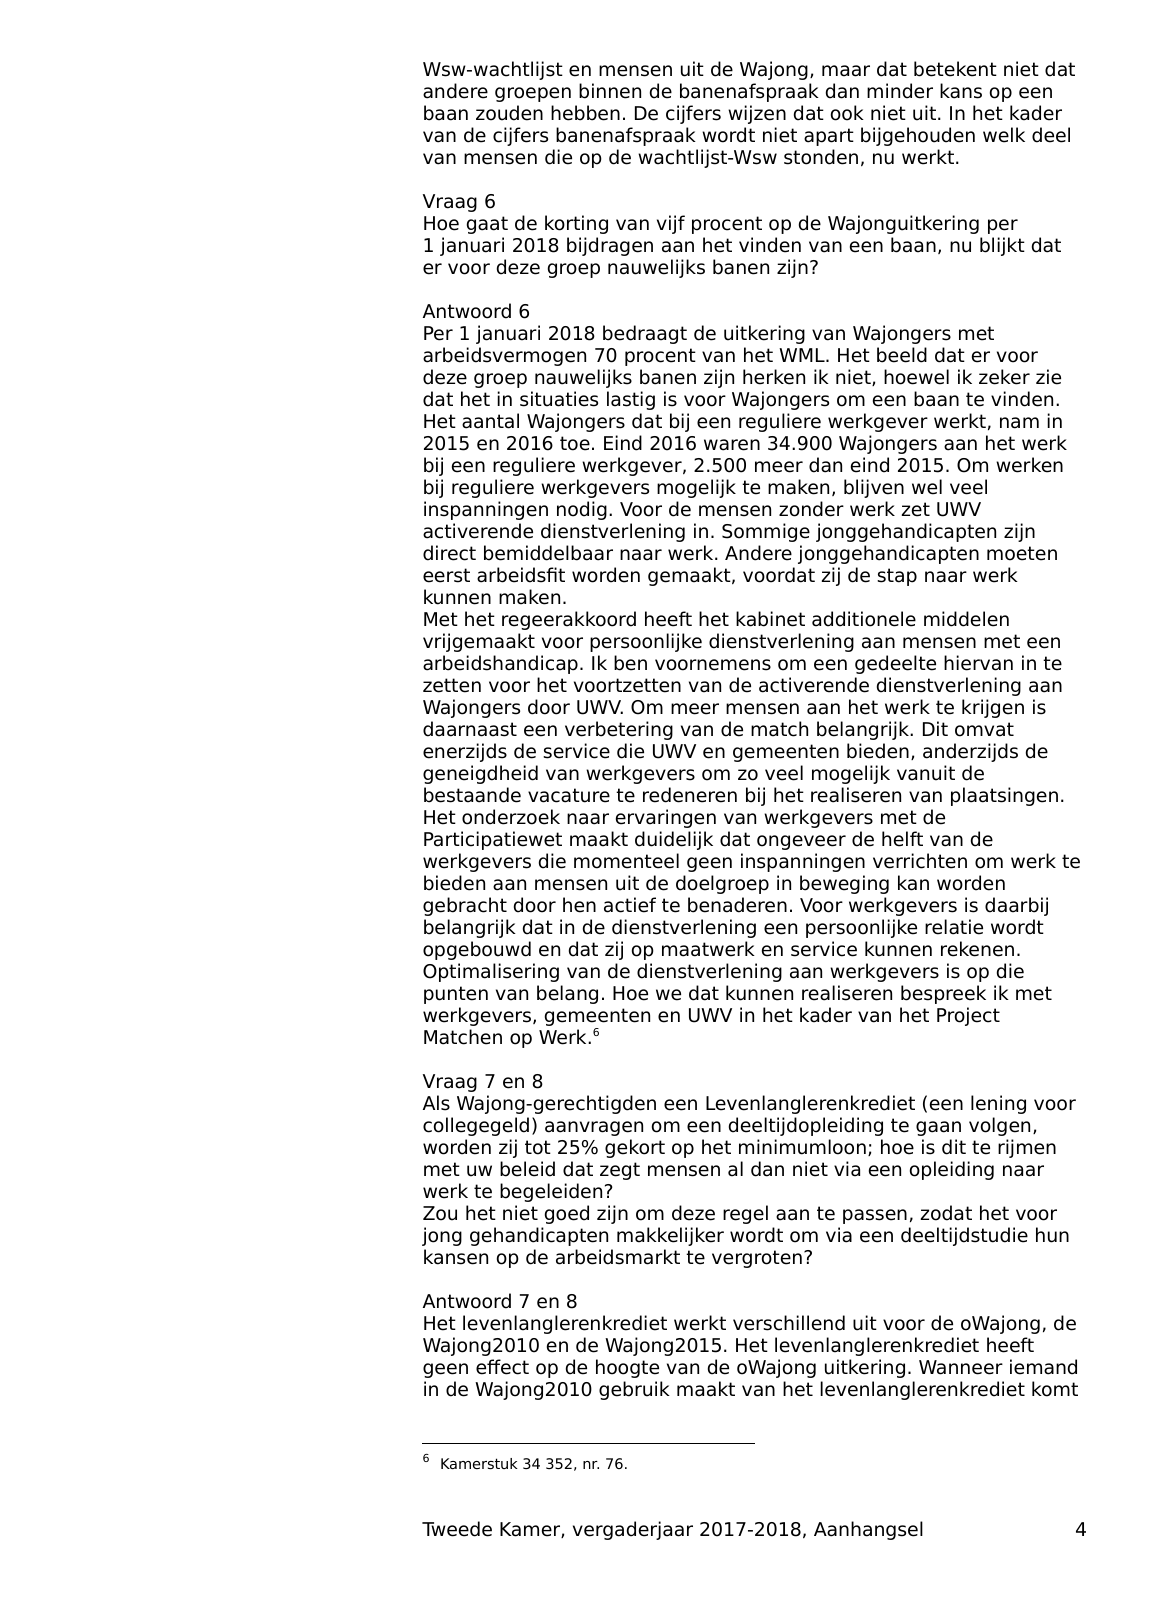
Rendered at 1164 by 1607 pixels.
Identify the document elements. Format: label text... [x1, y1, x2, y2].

text Antwoord 7 en 8 [422, 1291, 1087, 1313]
text Als Wajong-gerechtigden een Levenlanglerenkrediet (een lening voor collegegeld) aanvragen om een deeltijdopleiding te gaan volgen, worden zij tot 25% gekort op het minimumloon; hoe is dit te rijmen met uw beleid dat zegt mensen al dan niet via een opleiding naar werk te begeleiden? [422, 1093, 1087, 1203]
text Met het regeerakkoord heeft het kabinet additionele middelen vrijgemaakt voor persoonlijke dienstverlening aan mensen met een arbeidshandicap. Ik ben voornemens om een gedeelte hiervan in te zetten voor het voortzetten van de activerende dienstverlening aan Wajongers door UWV. Om meer mensen aan het werk te krijgen is daarnaast een verbetering van de match belangrijk. Dit omvat enerzijds de service die UWV en gemeenten bieden, anderzijds de geneigdheid van werkgevers om zo veel mogelijk vanuit de bestaande vacature te redeneren bij het realiseren van plaatsingen. Het onderzoek naar ervaringen van werkgevers met de Participatiewet maakt duidelijk dat ongeveer de helft van de werkgevers die momenteel geen inspanningen verrichten om werk te bieden aan mensen uit de doelgroep in beweging kan worden gebracht door hen actief te benaderen. Voor werkgevers is daarbij belangrijk dat in de dienstverlening een persoonlijke relatie wordt opgebouwd en dat zij op maatwerk en service kunnen rekenen. Optimalisering van de dienstverlening aan werkgevers is op die punten van belang. Hoe we dat kunnen realiseren bespreek ik met werkgevers, gemeenten en UWV in het kader van het Project Matchen op Werk. [422, 609, 1087, 1048]
text Antwoord 6 [422, 301, 1087, 323]
text Kamerstuk 34 352, nr. 76. [422, 1452, 1087, 1474]
text Het levenlanglerenkrediet werkt verschillend uit voor de oWajong, de Wajong2010 en de Wajong2015. Het levenlanglerenkrediet heeft geen effect op de hoogte van de oWajong uitkering. Wanneer iemand in de Wajong2010 gebruik maakt van het levenlanglerenkrediet komt [422, 1313, 1087, 1401]
text Zou het niet goed zijn om deze regel aan te passen, zodat het voor jong gehandicapten makkelijker wordt om via een deeltijdstudie hun kansen op de arbeidsmarkt te vergroten? [422, 1203, 1087, 1268]
text Wsw-wachtlijst en mensen uit de Wajong, maar dat betekent niet dat andere groepen binnen de banenafspraak dan minder kans op een baan zouden hebben. De cijfers wijzen dat ook niet uit. In het kader van de cijfers banenafspraak wordt niet apart bijgehouden welk deel van mensen die op de wachtlijst-Wsw stonden, nu werkt. [422, 59, 1087, 169]
text Vraag 6 [422, 191, 1087, 213]
text Hoe gaat de korting van vijf procent op de Wajonguitkering per 1 januari 2018 bijdragen aan het vinden van een baan, nu blijkt dat er voor deze groep nauwelijks banen zijn? [422, 213, 1087, 279]
text Vraag 7 en 8 [422, 1071, 1087, 1093]
text Per 1 januari 2018 bedraagt de uitkering van Wajongers met arbeidsvermogen 70 procent van het WML. Het beeld dat er voor deze groep nauwelijks banen zijn herken ik niet, hoewel ik zeker zie dat het in situaties lastig is voor Wajongers om een baan te vinden. Het aantal Wajongers dat bij een reguliere werkgever werkt, nam in 2015 en 2016 toe. Eind 2016 waren 34.900 Wajongers aan het werk bij een reguliere werkgever, 2.500 meer dan eind 2015. Om werken bij reguliere werkgevers mogelijk te maken, blijven wel veel inspanningen nodig. Voor de mensen zonder werk zet UWV activerende dienstverlening in. Sommige jonggehandicapten zijn direct bemiddelbaar naar werk. Andere jonggehandicapten moeten eerst arbeidsfit worden gemaakt, voordat zij de stap naar werk kunnen maken. [422, 323, 1087, 609]
